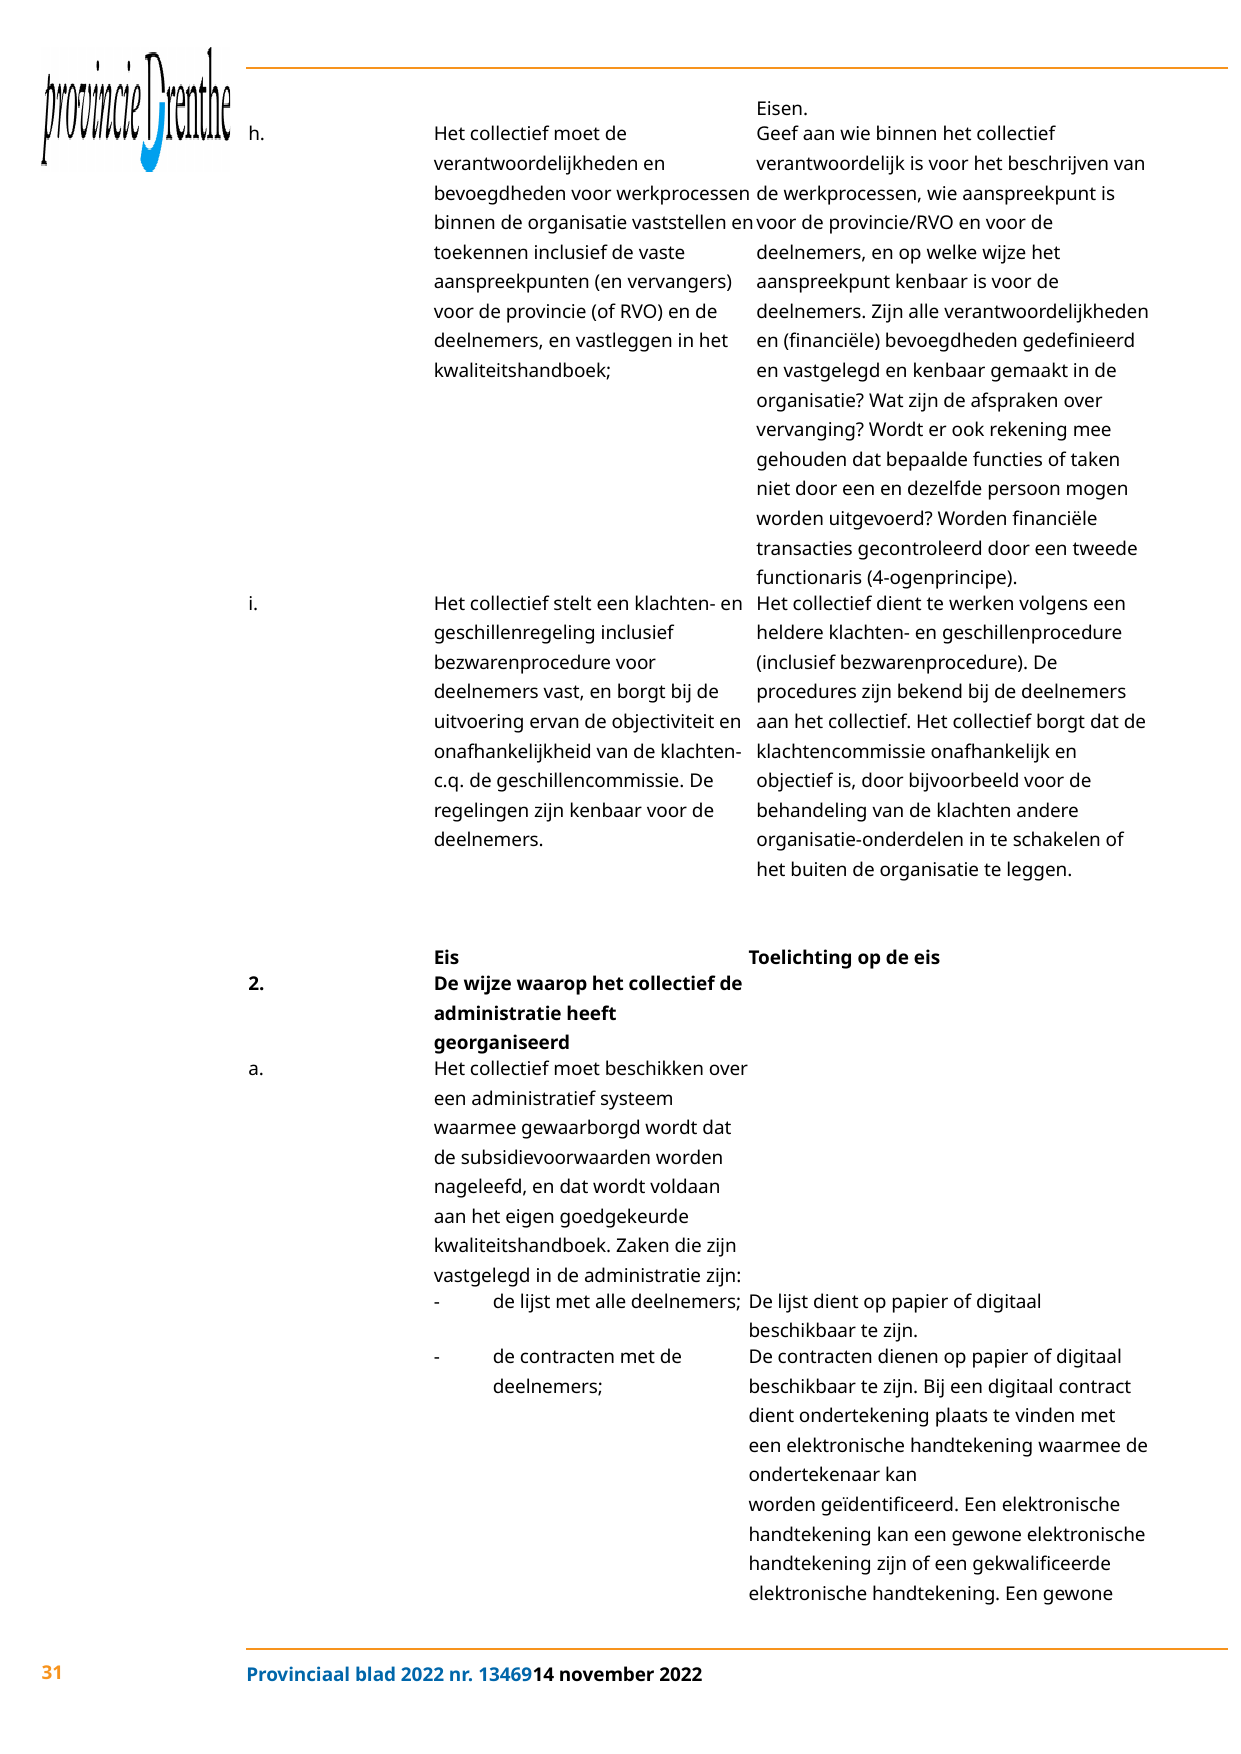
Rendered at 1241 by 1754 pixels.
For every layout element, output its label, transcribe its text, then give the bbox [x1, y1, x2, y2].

table_cell [248, 95, 433, 121]
table_cell Geef aan wie binnen het collectief verantwoordelijk is voor het beschrijven van de werkprocessen, wie aanspreekpunt is voor de provincie/RVO en voor de deelnemers, en op welke wijze het aanspreekpunt kenbaar is voor de deelnemers. Zijn alle verantwoordelijkheden en (financiële) bevoegdheden gedefinieerd en vastgelegd en kenbaar gemaakt in de organisatie? Wat zijn de afspraken over vervanging? Wordt er ook rekening mee gehouden dat bepaalde functies of taken niet door een en dezelfde persoon mogen worden uitgevoerd? Worden financiële transacties gecontroleerd door een tweede functionaris (4-ogenprincipe). [756, 121, 1152, 590]
table_cell Het collectief dient te werken volgens een heldere klachten- en geschillenprocedure (inclusief bezwarenprocedure). De procedures zijn bekend bij de deelnemers aan het collectief. Het collectief borgt dat de klachtencommissie onafhankelijk en objectief is, door bijvoorbeeld voor de behandeling van de klachten andere organisatie-onderdelen in te schakelen of het buiten de organisatie te leggen. [756, 590, 1152, 882]
table_cell De wijze waarop het collectief de administratie heeft georganiseerd [434, 970, 748, 1055]
table_cell Het collectief moet de verantwoordelijkheden en bevoegdheden voor werkprocessen binnen de organisatie vaststellen en toekennen inclusief de vaste aanspreekpunten (en vervangers) voor de provincie (of RVO) en de deelnemers, en vastleggen in het kwaliteitshandboek; [434, 121, 756, 590]
table_cell i. [248, 590, 433, 882]
table_cell De lijst dient op papier of digitaal beschikbaar te zijn. [748, 1288, 1152, 1343]
picture [41, 47, 231, 172]
table_cell Het collectief moet beschikken over een administratief systeem waarmee gewaarborgd wordt dat de subsidievoorwaarden worden nageleefd, en dat wordt voldaan aan het eigen goedgekeurde kwaliteitshandboek. Zaken die zijn vastgelegd in de administratie zijn: [434, 1055, 748, 1288]
table_cell [248, 1343, 433, 1606]
table_header Toelichting op de eis [748, 945, 1152, 970]
table_cell [748, 1055, 1152, 1288]
table_cell De contracten dienen op papier of digitaal beschikbaar te zijn. Bij een digitaal contract dient ondertekening plaats te vinden met een elektronische handtekening waarmee de ondertekenaar kan worden geïdentificeerd. Een elektronische handtekening kan een gewone elektronische handtekening zijn of een gekwalificeerde elektronische handtekening. Een gewone [748, 1343, 1152, 1606]
table_header Eis [434, 945, 748, 970]
table_cell a. [248, 1055, 433, 1288]
table_cell [248, 1288, 433, 1343]
table_cell [748, 970, 1152, 1055]
table_header [248, 945, 433, 970]
table_cell [434, 95, 756, 121]
table_cell Het collectief stelt een klachten- en geschillenregeling inclusief bezwarenprocedure voor deelnemers vast, en borgt bij de uitvoering ervan de objectiviteit en onafhankelijkheid van de klachten- c.q. de geschillencommissie. De regelingen zijn kenbaar voor de deelnemers. [434, 590, 756, 882]
table_cell Eisen. [756, 95, 1152, 121]
table_cell 2. [248, 970, 433, 1055]
table_cell de lijst met alle deelnemers; [434, 1288, 748, 1343]
table_cell de contracten met de deelnemers; [434, 1343, 748, 1606]
table_cell h. [248, 121, 433, 590]
